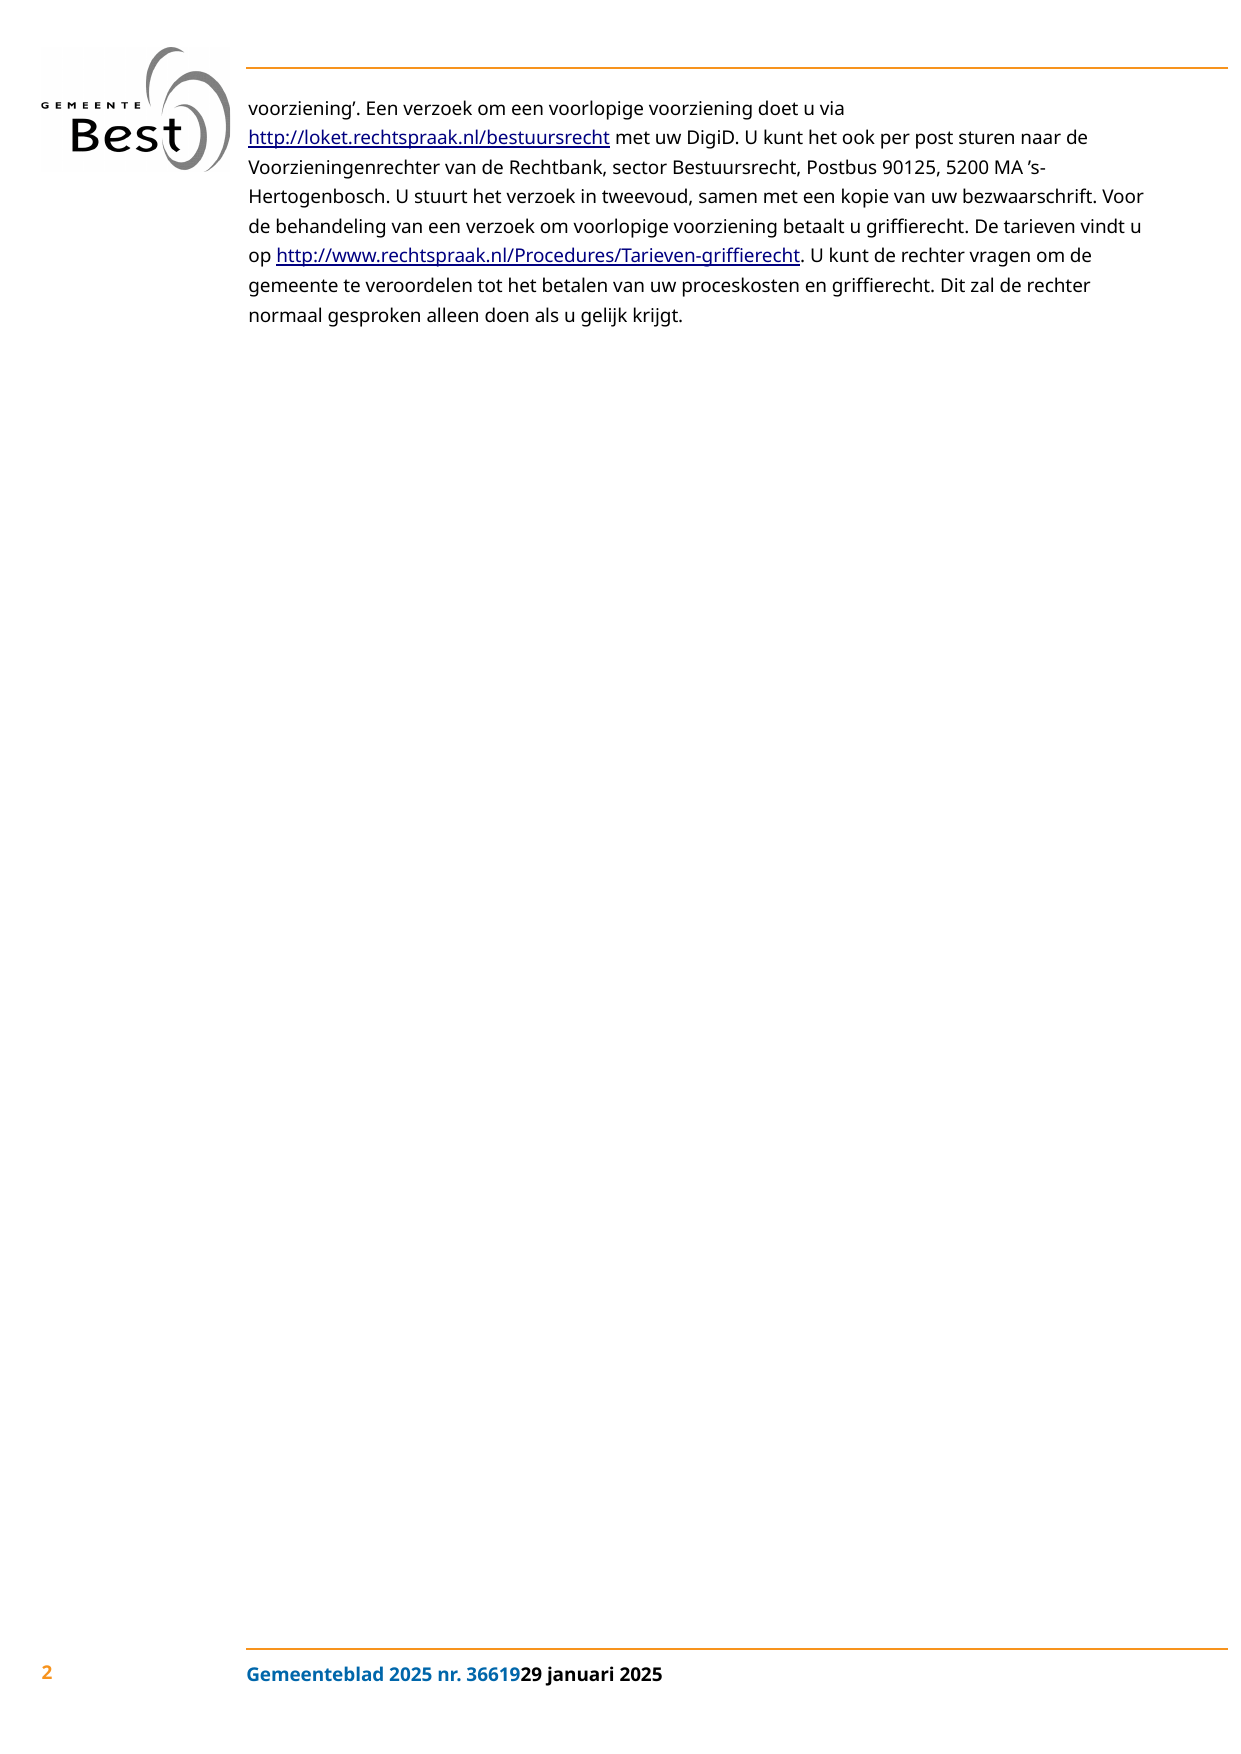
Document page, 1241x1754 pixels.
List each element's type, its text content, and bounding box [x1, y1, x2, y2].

text voorziening’. Een verzoek om een voorlopige voorziening doet u via http://loket.rechtspraak.nl/bestuursrecht met uw DigiD. U kunt het ook per post sturen naar de Voorzieningenrechter van de Rechtbank, sector Bestuursrecht, Postbus 90125, 5200 MA ’s-Hertogenbosch. U stuurt het verzoek in tweevoud, samen met een kopie van uw bezwaarschrift. Voor de behandeling van een verzoek om voorlopige voorziening betaalt u griffierecht. De tarieven vindt u op http://www.rechtspraak.nl/Procedures/Tarieven-griffierecht. U kunt de rechter vragen om de gemeente te veroordelen tot het betalen van uw proceskosten en griffierecht. Dit zal de rechter normaal gesproken alleen doen als u gelijk krijgt. [248, 95, 1152, 328]
picture [41, 47, 231, 172]
